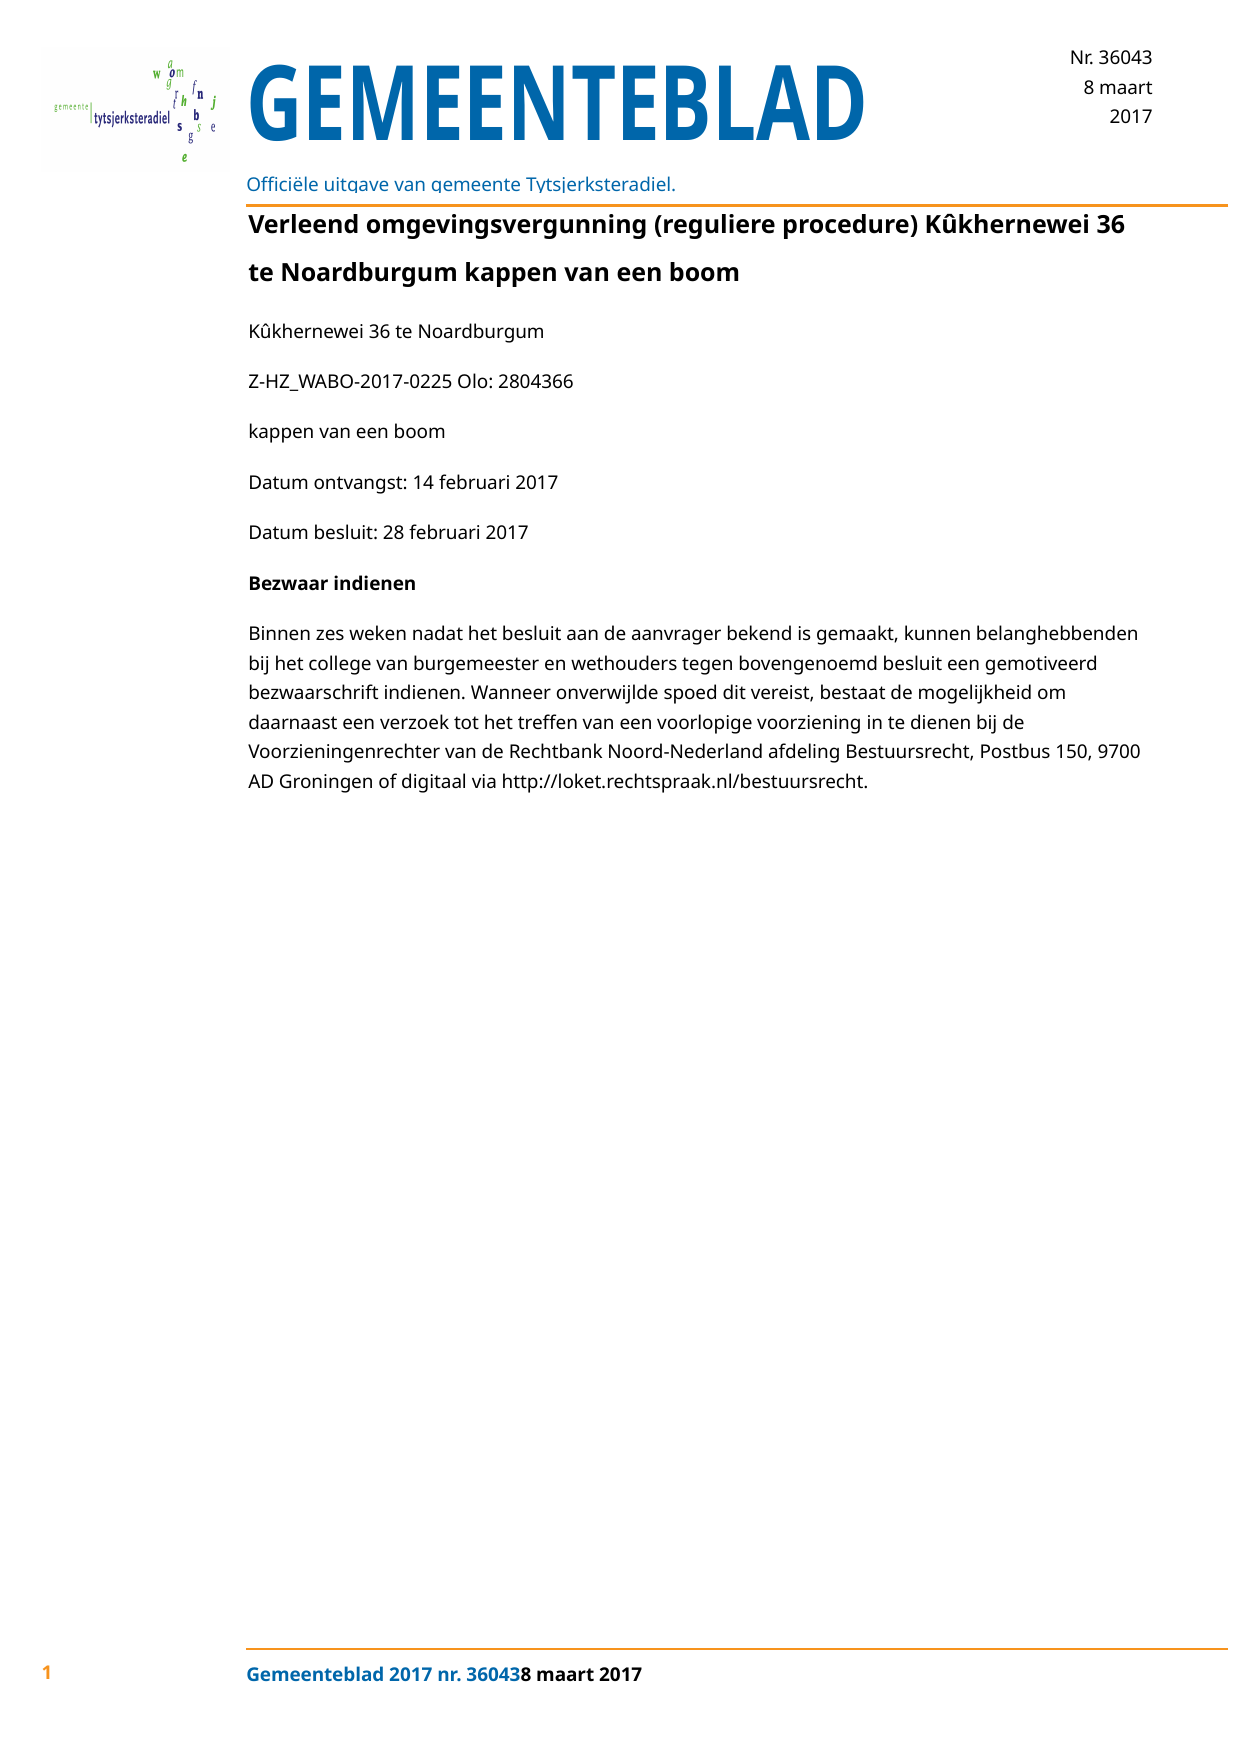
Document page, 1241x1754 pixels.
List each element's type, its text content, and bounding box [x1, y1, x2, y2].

text Z-HZ_WABO-2017-0225 Olo: 2804366 [248, 368, 1152, 394]
picture [41, 47, 231, 172]
text Datum ontvangst: 14 februari 2017 [248, 469, 1152, 495]
text Verleend omgevingsvergunning (reguliere procedure) Kûkhernewei 36 te Noardburgum kappen van een boom [248, 207, 1152, 288]
text Binnen zes weken nadat het besluit aan de aanvrager bekend is gemaakt, kunnen belanghebbenden bij het college van burgemeester en wethouders tegen bovengenoemd besluit een gemotiveerd bezwaarschrift indienen. Wanneer onverwijlde spoed dit vereist, bestaat de mogelijkheid om daarnaast een verzoek tot het treffen van een voorlopige voorziening in te dienen bij de Voorzieningenrechter van de Rechtbank Noord-Nederland afdeling Bestuursrecht, Postbus 150, 9700 AD Groningen of digitaal via http://loket.rechtspraak.nl/bestuursrecht. [248, 620, 1152, 794]
text kappen van een boom [248, 419, 1152, 444]
text Datum besluit: 28 februari 2017 [248, 519, 1152, 545]
text Bezwaar indienen [248, 570, 1152, 596]
text Kûkhernewei 36 te Noardburgum [248, 318, 1152, 344]
